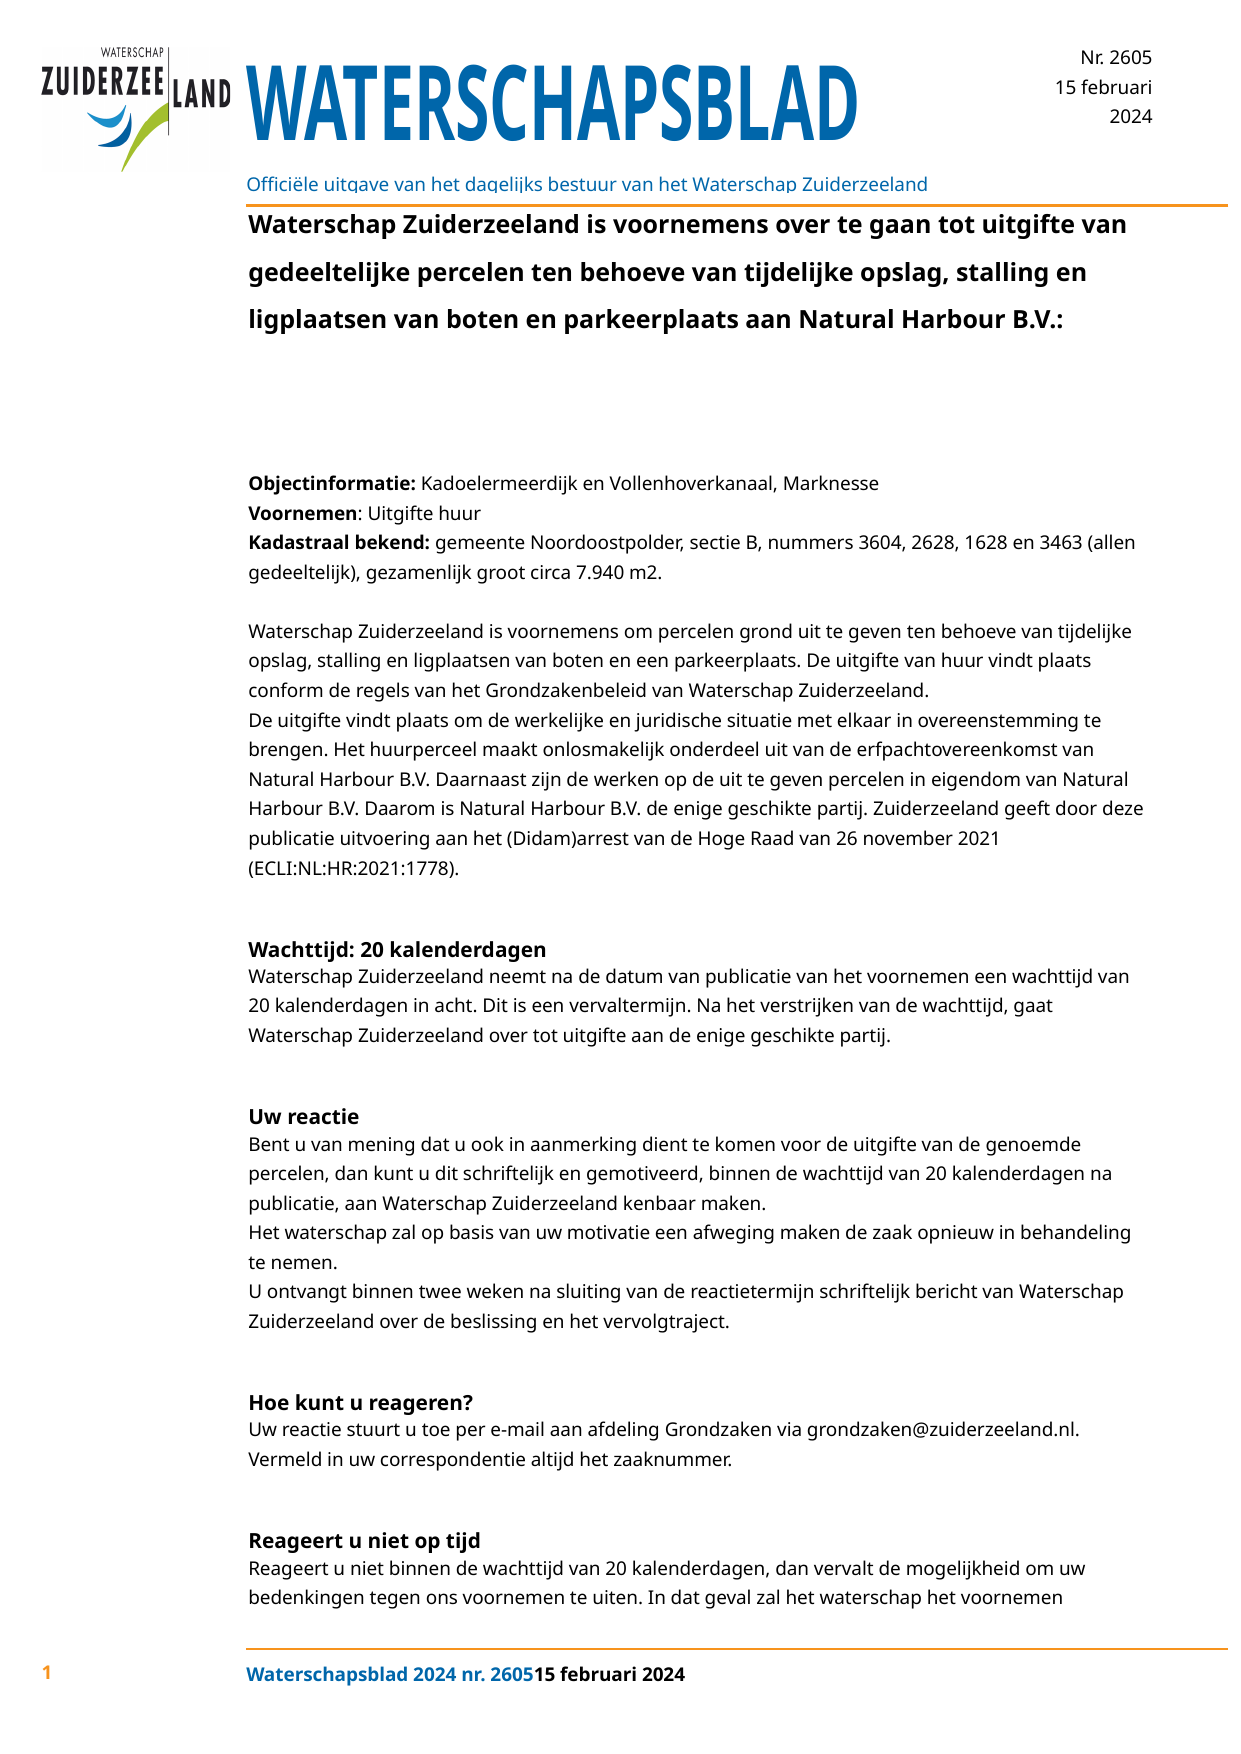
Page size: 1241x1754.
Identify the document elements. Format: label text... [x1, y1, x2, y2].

text U ontvangt binnen twee weken na sluiting van de reactietermijn schriftelijk bericht van Waterschap Zuiderzeeland over de beslissing en het vervolgtraject. [248, 1279, 1152, 1334]
text Uw reactie [248, 1102, 1152, 1131]
text De uitgifte vindt plaats om de werkelijke en juridische situatie met elkaar in overeenstemming te brengen. Het huurperceel maakt onlosmakelijk onderdeel uit van de erfpachtovereenkomst van Natural Harbour B.V. Daarnaast zijn de werken op de uit te geven percelen in eigendom van Natural Harbour B.V. Daarom is Natural Harbour B.V. de enige geschikte partij. Zuiderzeeland geeft door deze publicatie uitvoering aan het (Didam)arrest van de Hoge Raad van 26 november 2021 (ECLI:NL:HR:2021:1778). [248, 707, 1152, 880]
text Waterschap Zuiderzeeland neemt na de datum van publicatie van het voornemen een wachttijd van 20 kalenderdagen in acht. Dit is een vervaltermijn. Na het verstrijken van de wachttijd, gaat Waterschap Zuiderzeeland over tot uitgifte aan de enige geschikte partij. [248, 963, 1152, 1048]
text Wachttijd: 20 kalenderdagen [248, 935, 1152, 963]
text Waterschap Zuiderzeeland is voornemens om percelen grond uit te geven ten behoeve van tijdelijke opslag, stalling en ligplaatsen van boten en een parkeerplaats. De uitgifte van huur vindt plaats conform de regels van het Grondzakenbeleid van Waterschap Zuiderzeeland. [248, 618, 1152, 703]
text Bent u van mening dat u ook in aanmerking dient te komen voor de uitgifte van de genoemde percelen, dan kunt u dit schriftelijk en gemotiveerd, binnen de wachttijd van 20 kalenderdagen na publicatie, aan Waterschap Zuiderzeeland kenbaar maken. [248, 1131, 1152, 1216]
text Het waterschap zal op basis van uw motivatie een afweging maken de zaak opnieuw in behandeling te nemen. [248, 1219, 1152, 1275]
text Uw reactie stuurt u toe per e-mail aan afdeling Grondzaken via grondzaken@zuiderzeeland.nl. Vermeld in uw correspondentie altijd het zaaknummer. [248, 1417, 1152, 1472]
text Objectinformatie: Kadoelermeerdijk en Vollenhoverkanaal, Marknesse [248, 470, 1152, 496]
text Reageert u niet op tijd [248, 1526, 1152, 1555]
text Voornemen: Uitgifte huur [248, 500, 1152, 525]
text Reageert u niet binnen de wachttijd van 20 kalenderdagen, dan vervalt de mogelijkheid om uw bedenkingen tegen ons voornemen te uiten. In dat geval zal het waterschap het voornemen [248, 1555, 1152, 1610]
text Kadastraal bekend: gemeente Noordoostpolder, sectie B, nummers 3604, 2628, 1628 en 3463 (allen gedeeltelijk), gezamenlijk groot circa 7.940 m2. [248, 529, 1152, 584]
picture [41, 47, 231, 172]
text Waterschap Zuiderzeeland is voornemens over te gaan tot uitgifte van gedeeltelijke percelen ten behoeve van tijdelijke opslag, stalling en ligplaatsen van boten en parkeerplaats aan Natural Harbour B.V.: [248, 207, 1152, 336]
text Hoe kunt u reageren? [248, 1388, 1152, 1417]
